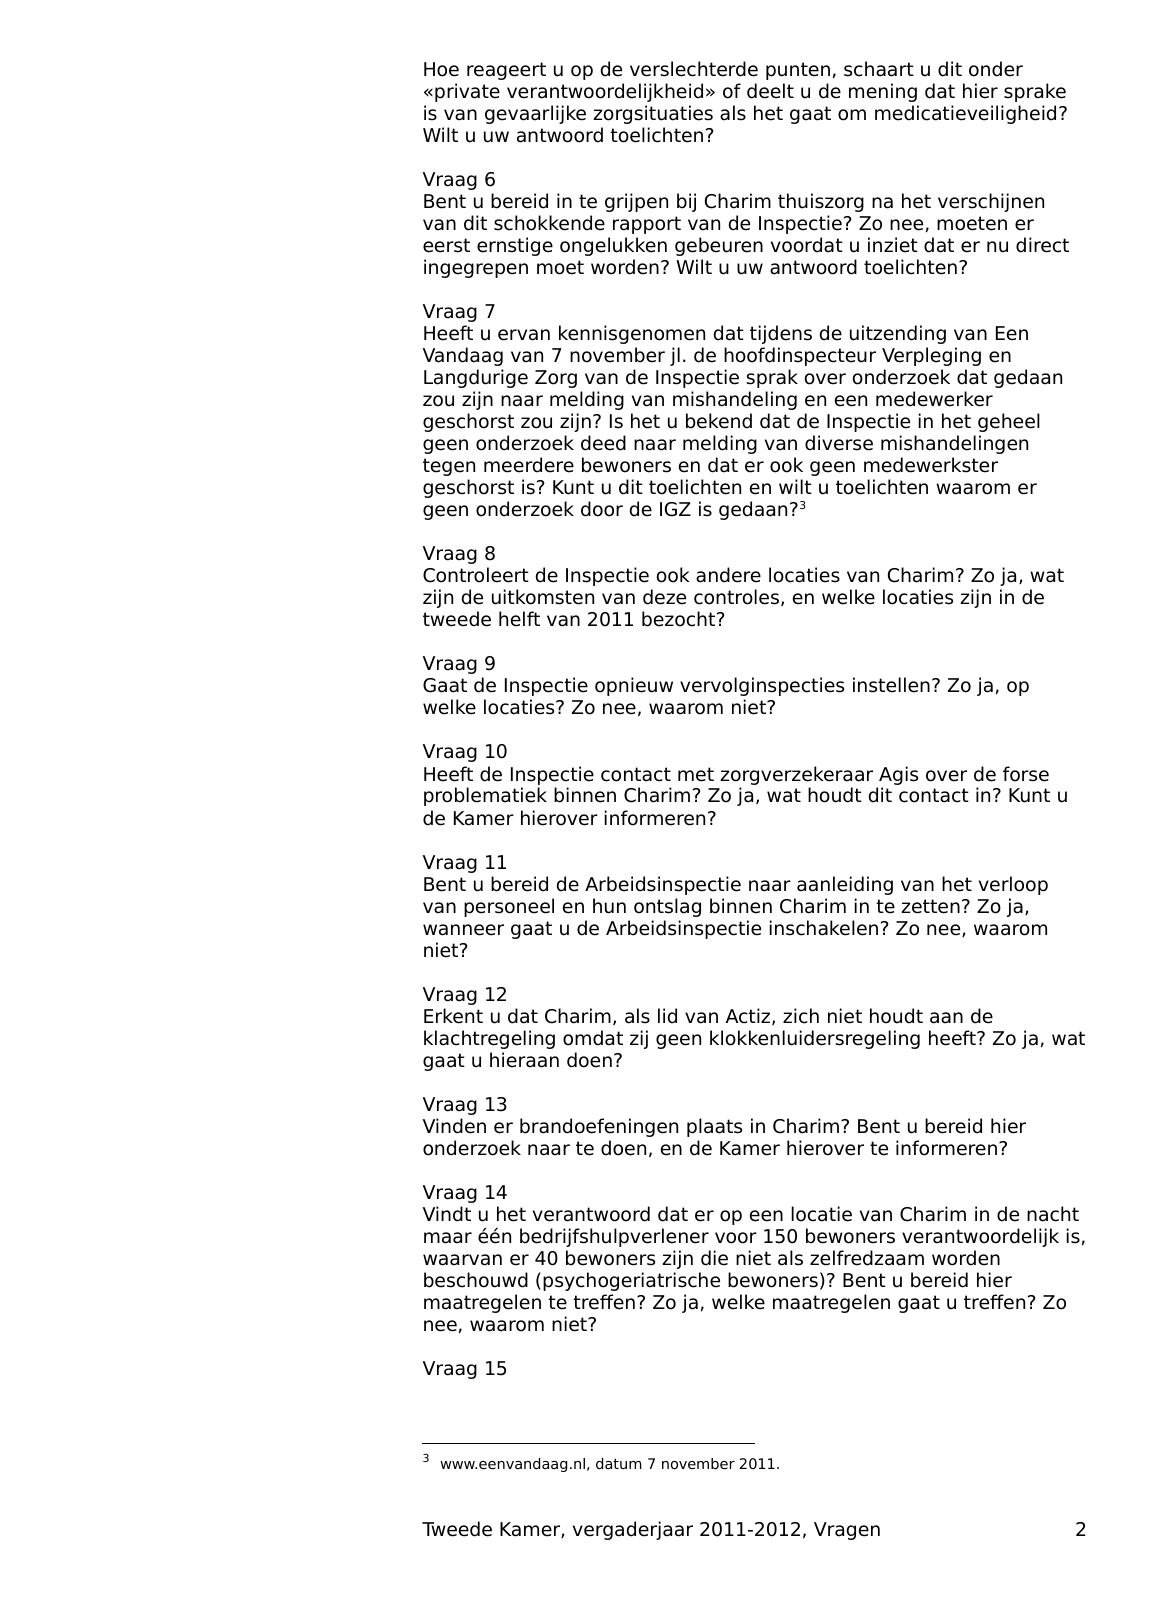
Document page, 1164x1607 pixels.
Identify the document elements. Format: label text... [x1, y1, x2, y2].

text Gaat de Inspectie opnieuw vervolginspecties instellen? Zo ja, op welke locaties? Zo nee, waarom niet? [422, 675, 1087, 719]
text Vraag 15 [422, 1358, 1087, 1380]
text Vraag 7 [422, 301, 1087, 323]
text Heeft de Inspectie contact met zorgverzekeraar Agis over de forse problematiek binnen Charim? Zo ja, wat houdt dit contact in? Kunt u de Kamer hierover informeren? [422, 763, 1087, 829]
text Controleert de Inspectie ook andere locaties van Charim? Zo ja, wat zijn de uitkomsten van deze controles, en welke locaties zijn in de tweede helft van 2011 bezocht? [422, 565, 1087, 631]
text Vinden er brandoefeningen plaats in Charim? Bent u bereid hier onderzoek naar te doen, en de Kamer hierover te informeren? [422, 1116, 1087, 1160]
text Vraag 12 [422, 984, 1087, 1006]
text Heeft u ervan kennisgenomen dat tijdens de uitzending van Een Vandaag van 7 november jl. de hoofdinspecteur Verpleging en Langdurige Zorg van de Inspectie sprak over onderzoek dat gedaan zou zijn naar melding van mishandeling en een medewerker geschorst zou zijn? Is het u bekend dat de Inspectie in het geheel geen onderzoek deed naar melding van diverse mishandelingen tegen meerdere bewoners en dat er ook geen medewerkster geschorst is? Kunt u dit toelichten en wilt u toelichten waarom er geen onderzoek door de IGZ is gedaan? [422, 323, 1087, 521]
text Bent u bereid in te grijpen bij Charim thuiszorg na het verschijnen van dit schokkende rapport van de Inspectie? Zo nee, moeten er eerst ernstige ongelukken gebeuren voordat u inziet dat er nu direct ingegrepen moet worden? Wilt u uw antwoord toelichten? [422, 191, 1087, 279]
text Erkent u dat Charim, als lid van Actiz, zich niet houdt aan de klachtregeling omdat zij geen klokkenluidersregeling heeft? Zo ja, wat gaat u hieraan doen? [422, 1006, 1087, 1072]
text Bent u bereid de Arbeidsinspectie naar aanleiding van het verloop van personeel en hun ontslag binnen Charim in te zetten? Zo ja, wanneer gaat u de Arbeidsinspectie inschakelen? Zo nee, waarom niet? [422, 873, 1087, 961]
text Vindt u het verantwoord dat er op een locatie van Charim in de nacht maar één bedrijfshulpverlener voor 150 bewoners verantwoordelijk is, waarvan er 40 bewoners zijn die niet als zelfredzaam worden beschouwd (psychogeriatrische bewoners)? Bent u bereid hier maatregelen te treffen? Zo ja, welke maatregelen gaat u treffen? Zo nee, waarom niet? [422, 1204, 1087, 1336]
text Vraag 6 [422, 169, 1087, 191]
text Vraag 11 [422, 852, 1087, 873]
text Vraag 10 [422, 741, 1087, 763]
text Vraag 13 [422, 1094, 1087, 1116]
text Vraag 14 [422, 1182, 1087, 1204]
text Hoe reageert u op de verslechterde punten, schaart u dit onder «private verantwoordelijkheid» of deelt u de mening dat hier sprake is van gevaarlijke zorgsituaties als het gaat om medicatieveiligheid? Wilt u uw antwoord toelichten? [422, 59, 1087, 147]
text Vraag 8 [422, 543, 1087, 565]
text www.eenvandaag.nl, datum 7 november 2011. [422, 1452, 1087, 1474]
text Vraag 9 [422, 653, 1087, 675]
